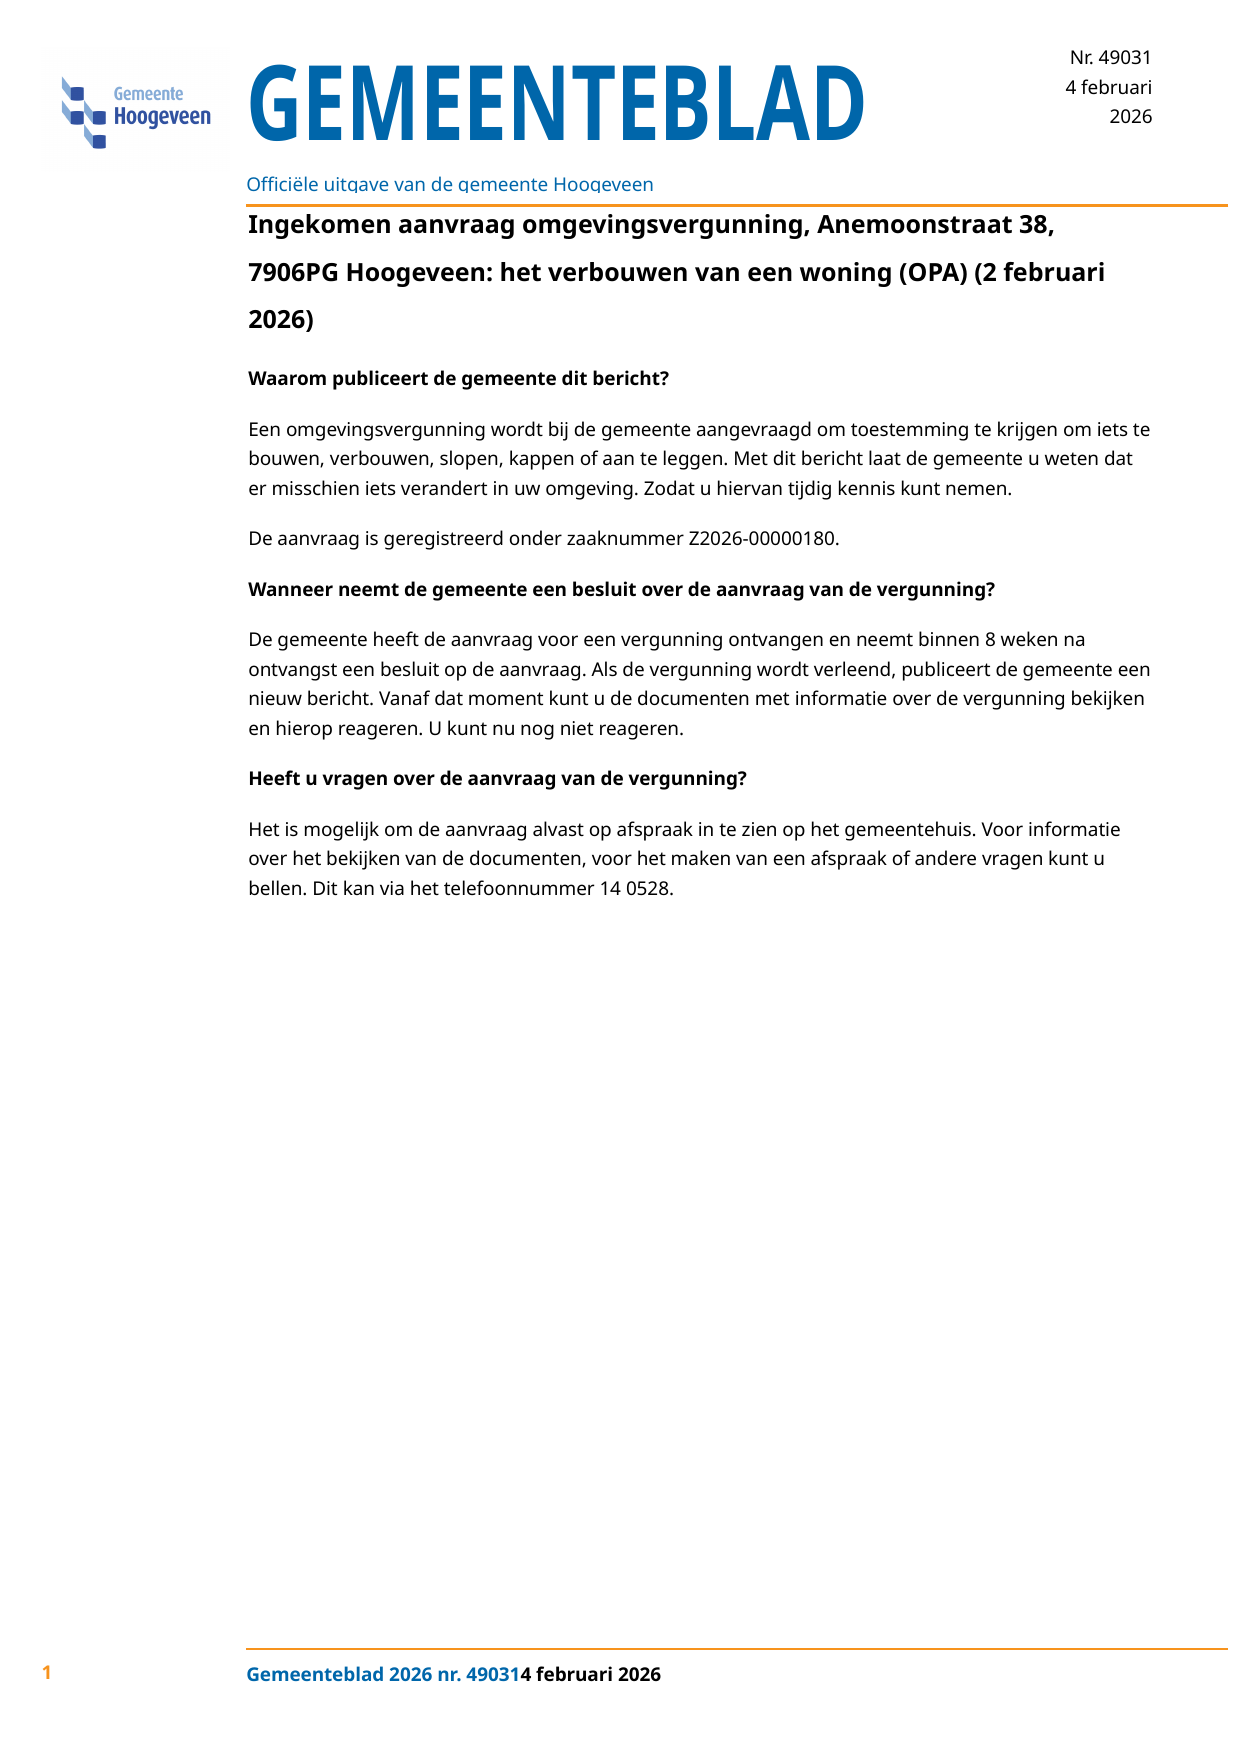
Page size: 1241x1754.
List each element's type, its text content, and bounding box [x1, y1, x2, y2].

picture [41, 47, 231, 172]
text De gemeente heeft de aanvraag voor een vergunning ontvangen en neemt binnen 8 weken na ontvangst een besluit op de aanvraag. Als de vergunning wordt verleend, publiceert de gemeente een nieuw bericht. Vanaf dat moment kunt u de documenten met informatie over de vergunning bekijken en hierop reageren. U kunt nu nog niet reageren. [248, 626, 1152, 741]
text Heeft u vragen over de aanvraag van de vergunning? [248, 766, 1152, 791]
text Waarom publiceert de gemeente dit bericht? [248, 366, 1152, 391]
text Ingekomen aanvraag omgevingsvergunning, Anemoonstraat 38, 7906PG Hoogeveen: het verbouwen van een woning (OPA) (2 februari 2026) [248, 207, 1152, 336]
text De aanvraag is geregistreerd onder zaaknummer Z2026-00000180. [248, 526, 1152, 551]
text Het is mogelijk om de aanvraag alvast op afspraak in te zien op het gemeentehuis. Voor informatie over het bekijken van de documenten, voor het maken van een afspraak of andere vragen kunt u bellen. Dit kan via het telefoonnummer 14 0528. [248, 816, 1152, 901]
text Een omgevingsvergunning wordt bij de gemeente aangevraagd om toestemming te krijgen om iets te bouwen, verbouwen, slopen, kappen of aan te leggen. Met dit bericht laat de gemeente u weten dat er misschien iets verandert in uw omgeving. Zodat u hiervan tijdig kennis kunt nemen. [248, 416, 1152, 501]
text Wanneer neemt de gemeente een besluit over de aanvraag van de vergunning? [248, 576, 1152, 602]
